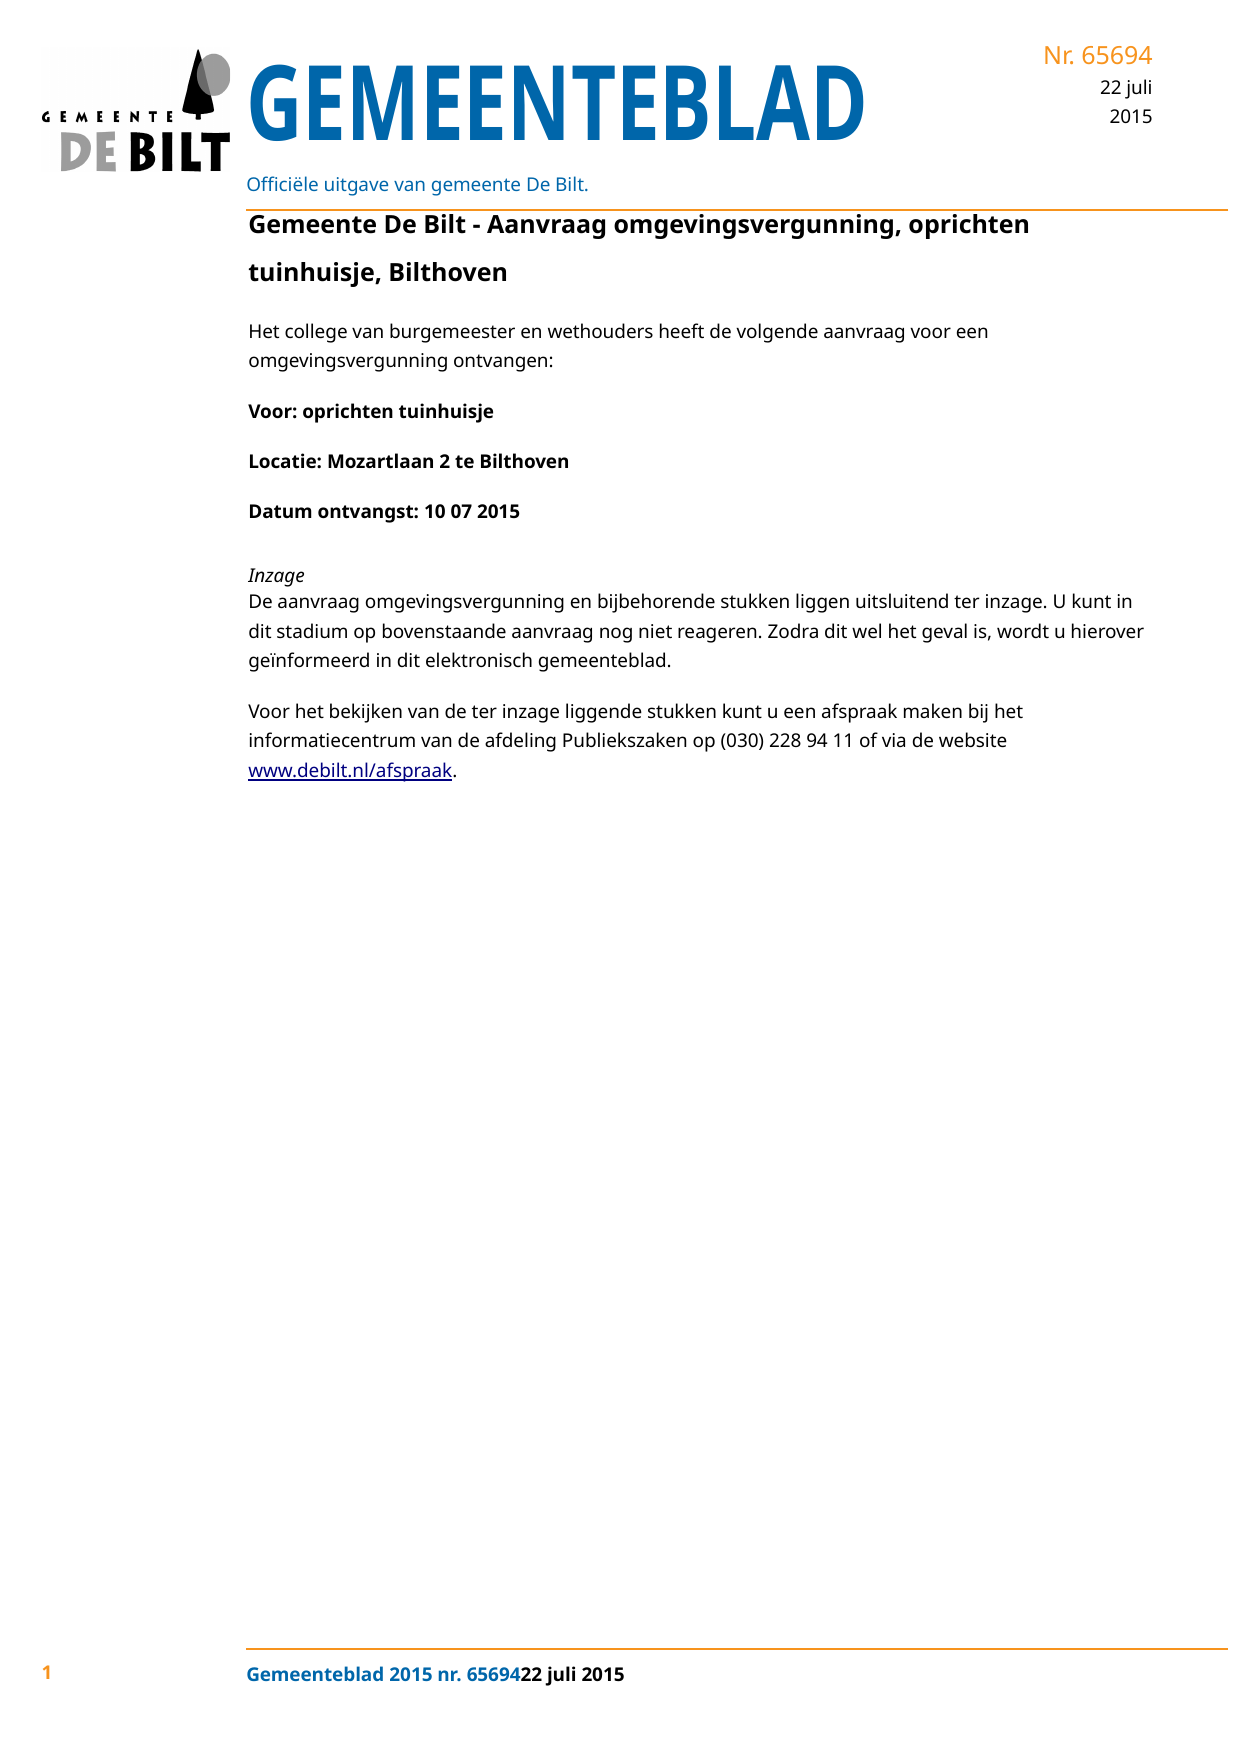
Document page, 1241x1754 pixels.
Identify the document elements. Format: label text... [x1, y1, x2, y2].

text Datum ontvangst: 10 07 2015 [248, 499, 1152, 524]
text Gemeente De Bilt - Aanvraag omgevingsvergunning, oprichten tuinhuisje, Bilthoven [248, 211, 1152, 288]
text Inzage [248, 563, 1152, 588]
text Voor het bekijken van de ter inzage liggende stukken kunt u een afspraak maken bij het informatiecentrum van de afdeling Publiekszaken op (030) 228 94 11 of via de website www.debilt.nl/afspraak. [248, 698, 1152, 783]
text Het college van burgemeester en wethouders heeft de volgende aanvraag voor een omgevingsvergunning ontvangen: [248, 318, 1152, 373]
text Locatie: Mozartlaan 2 te Bilthoven [248, 448, 1152, 474]
picture [41, 47, 231, 172]
text De aanvraag omgevingsvergunning en bijbehorende stukken liggen uitsluitend ter inzage. U kunt in dit stadium op bovenstaande aanvraag nog niet reageren. Zodra dit wel het geval is, wordt u hierover geïnformeerd in dit elektronisch gemeenteblad. [248, 588, 1152, 673]
text Voor: oprichten tuinhuisje [248, 398, 1152, 424]
